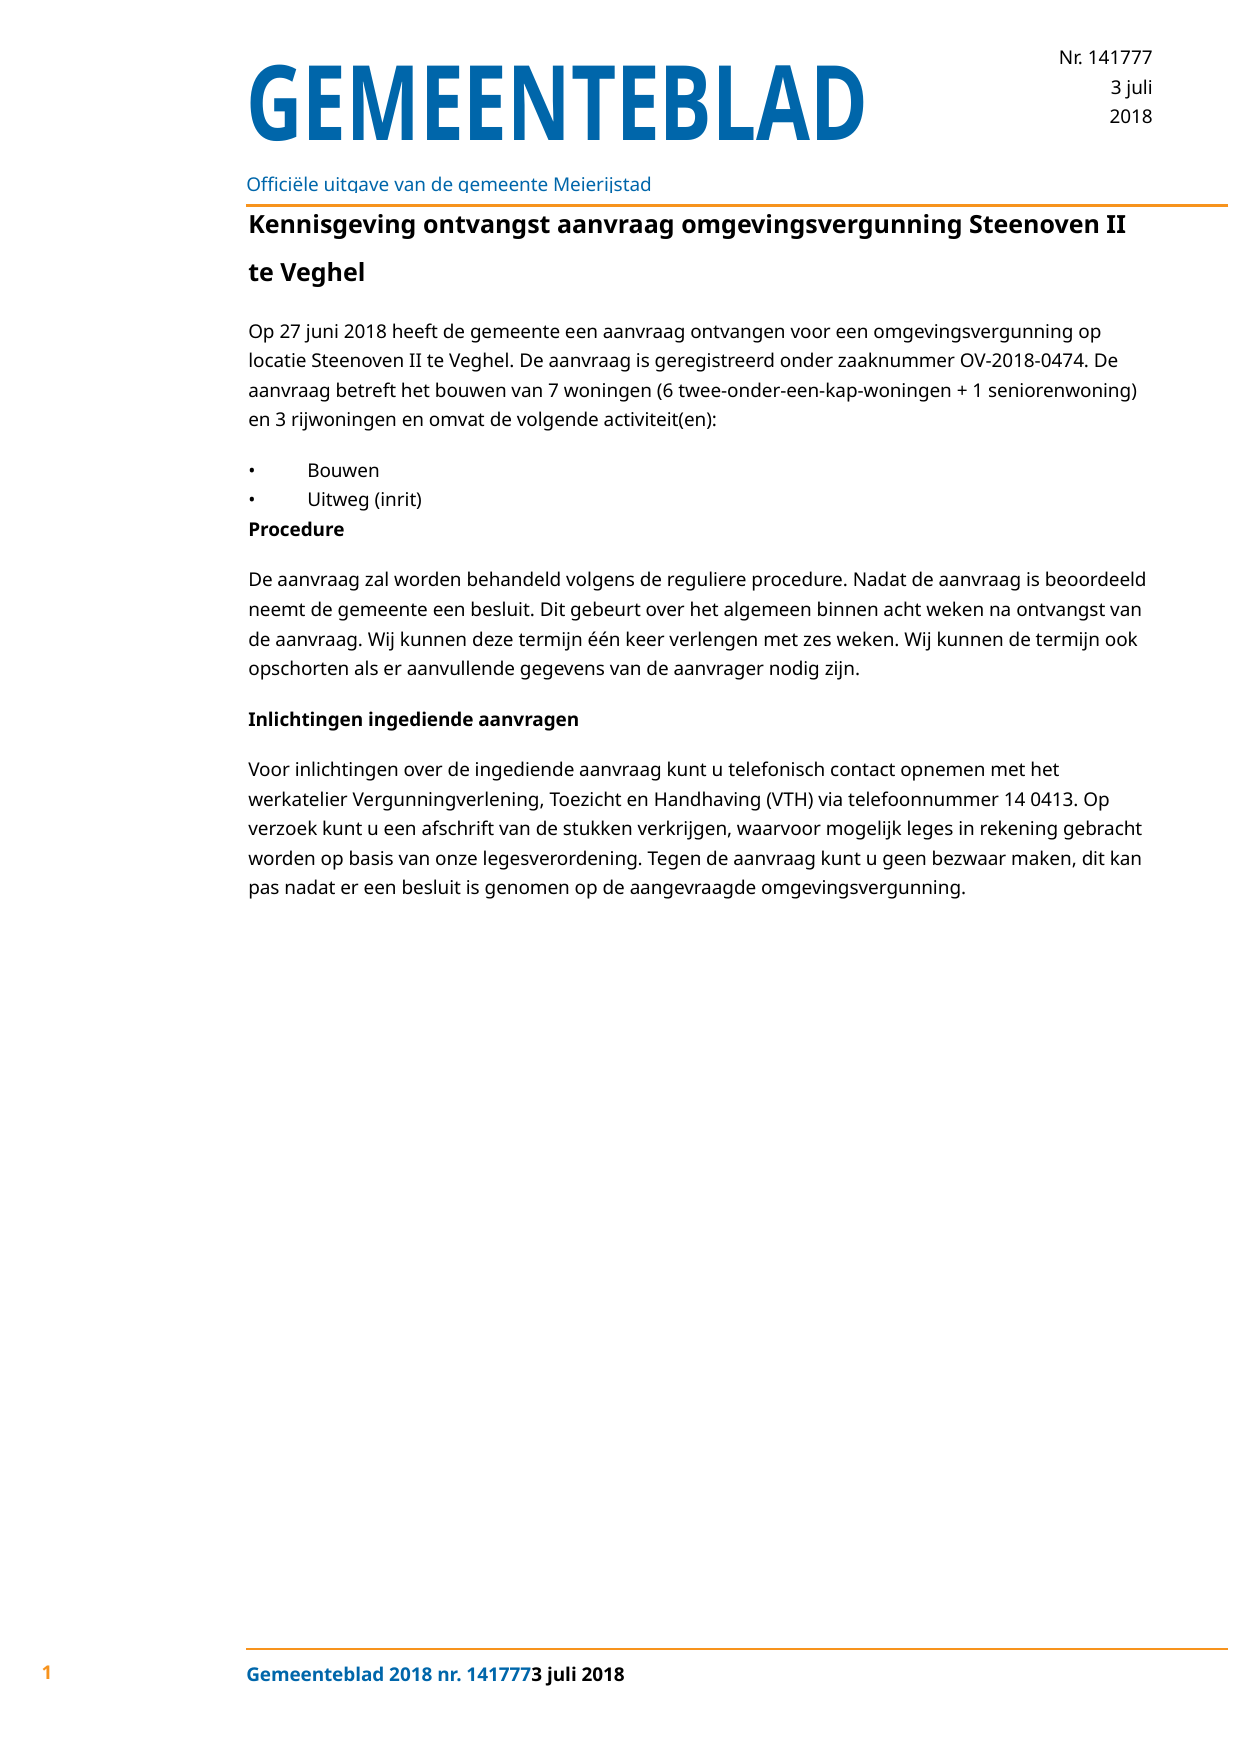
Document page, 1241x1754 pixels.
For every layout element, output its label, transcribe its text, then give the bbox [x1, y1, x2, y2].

text Voor inlichtingen over de ingediende aanvraag kunt u telefonisch contact opnemen met het werkatelier Vergunningverlening, Toezicht en Handhaving (VTH) via telefoonnummer 14 0413. Op verzoek kunt u een afschrift van de stukken verkrijgen, waarvoor mogelijk leges in rekening gebracht worden op basis van onze legesverordening. Tegen de aanvraag kunt u geen bezwaar maken, dit kan pas nadat er een besluit is genomen op de aangevraagde omgevingsvergunning. [248, 756, 1152, 900]
list Uitweg (inrit) [248, 487, 1152, 512]
text De aanvraag zal worden behandeld volgens de reguliere procedure. Nadat de aanvraag is beoordeeld neemt de gemeente een besluit. Dit gebeurt over het algemeen binnen acht weken na ontvangst van de aanvraag. Wij kunnen deze termijn één keer verlengen met zes weken. Wij kunnen de termijn ook opschorten als er aanvullende gegevens van de aanvrager nodig zijn. [248, 567, 1152, 681]
list Bouwen [248, 457, 1152, 483]
text Kennisgeving ontvangst aanvraag omgevingsvergunning Steenoven II te Veghel [248, 207, 1152, 288]
picture [41, 47, 231, 172]
text Inlichtingen ingediende aanvragen [248, 706, 1152, 732]
text Procedure [248, 516, 1152, 542]
text Op 27 juni 2018 heeft de gemeente een aanvraag ontvangen voor een omgevingsvergunning op locatie Steenoven II te Veghel. De aanvraag is geregistreerd onder zaaknummer OV-2018-0474. De aanvraag betreft het bouwen van 7 woningen (6 twee-onder-een-kap-woningen + 1 seniorenwoning) en 3 rijwoningen en omvat de volgende activiteit(en): [248, 318, 1152, 432]
